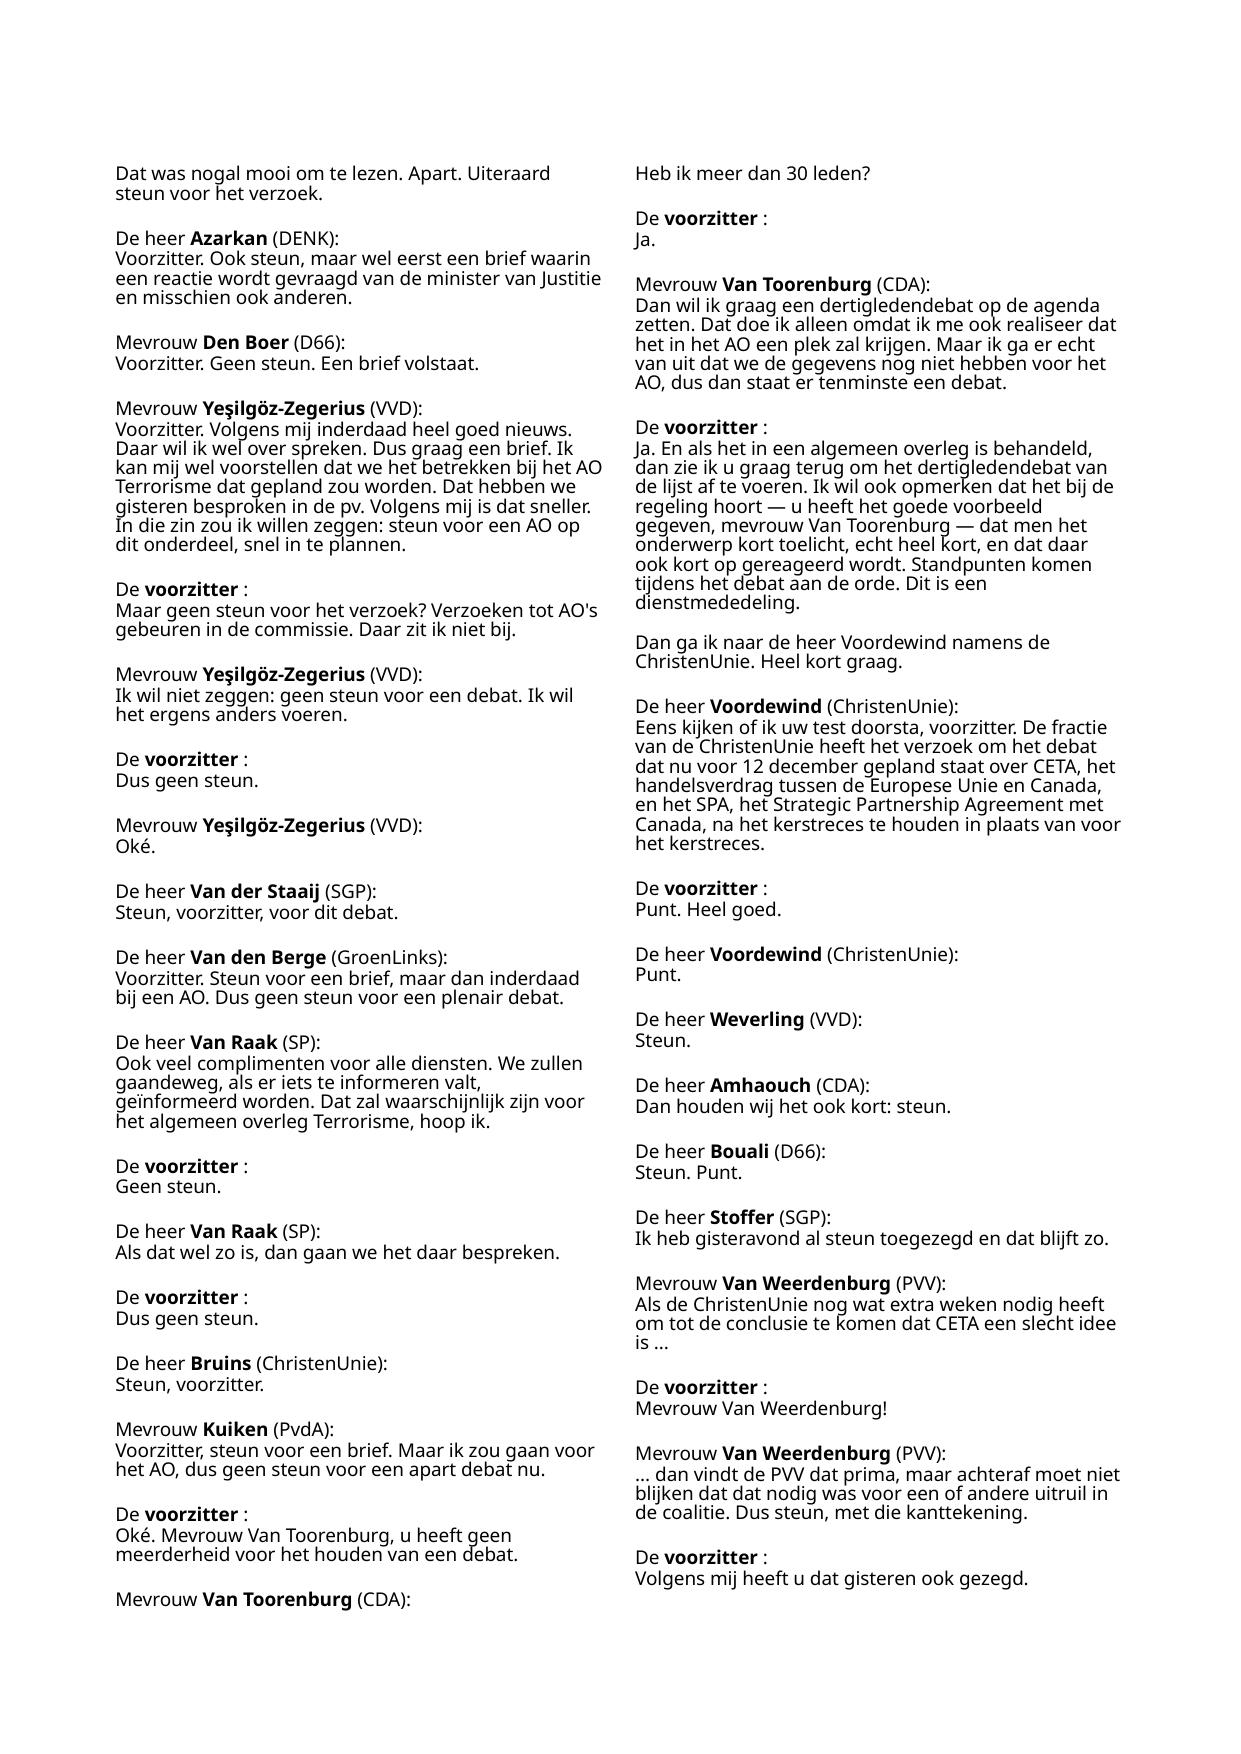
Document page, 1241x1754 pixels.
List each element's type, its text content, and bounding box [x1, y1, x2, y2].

text Mevrouw Yeşilgöz-Zegerius (VVD): [115, 395, 605, 421]
text De heer Stoffer (SGP): [635, 1204, 1125, 1230]
text Geen steun. [115, 1178, 605, 1198]
text Volgens mij heeft u dat gisteren ook gezegd. [635, 1570, 1125, 1589]
text Ja. [635, 231, 1125, 250]
text Mevrouw Yeşilgöz-Zegerius (VVD): [115, 661, 605, 687]
text De heer Van der Staaij (SGP): [115, 878, 605, 904]
text Mevrouw Van Weerdenburg (PVV): [635, 1440, 1125, 1466]
text De voorzitter : [115, 576, 605, 602]
text Ja. En als het in een algemeen overleg is behandeld, dan zie ik u graag terug om het dertigledendebat van de lijst af te voeren. Ik wil ook opmerken dat het bij de regeling hoort — u heeft het goede voorbeeld gegeven, mevrouw Van Toorenburg — dat men het onderwerp kort toelicht, echt heel kort, en dat daar ook kort op gereageerd wordt. Standpunten komen tijdens het debat aan de orde. Dit is een dienstmededeling. [635, 440, 1125, 613]
text De heer Voordewind (ChristenUnie): [635, 693, 1125, 719]
text De heer Azarkan (DENK): [115, 225, 605, 250]
text Voorzitter. Volgens mij inderdaad heel goed nieuws. Daar wil ik wel over spreken. Dus graag een brief. Ik kan mij wel voorstellen dat we het betrekken bij het AO Terrorisme dat gepland zou worden. Dat hebben we gisteren besproken in de pv. Volgens mij is dat sneller. In die zin zou ik willen zeggen: steun voor een AO op dit onderdeel, snel in te plannen. [115, 421, 605, 556]
text De voorzitter : [115, 747, 605, 772]
text De heer Van Raak (SP): [115, 1029, 605, 1055]
text Als dat wel zo is, dan gaan we het daar bespreken. [115, 1244, 605, 1264]
text Oké. [115, 838, 605, 857]
text De voorzitter : [635, 875, 1125, 901]
text De heer Bruins (ChristenUnie): [115, 1350, 605, 1376]
text Ik wil niet zeggen: geen steun voor een debat. Ik wil het ergens anders voeren. [115, 687, 605, 726]
text Mevrouw Van Toorenburg (CDA): [115, 1586, 605, 1612]
text De voorzitter : [635, 414, 1125, 440]
text Eens kijken of ik uw test doorsta, voorzitter. De fractie van de ChristenUnie heeft het verzoek om het debat dat nu voor 12 december gepland staat over CETA, het handelsverdrag tussen de Europese Unie en Canada, en het SPA, het Strategic Partnership Agreement met Canada, na het kerstreces te houden in plaats van voor het kerstreces. [635, 719, 1125, 854]
text Heb ik meer dan 30 leden? [635, 165, 1125, 184]
text Mevrouw Yeşilgöz-Zegerius (VVD): [115, 812, 605, 838]
text De voorzitter : [635, 1544, 1125, 1570]
text Dus geen steun. [115, 1310, 605, 1329]
text De heer Bouali (D66): [635, 1138, 1125, 1164]
text Steun. [635, 1032, 1125, 1052]
text Ik heb gisteravond al steun toegezegd en dat blijft zo. [635, 1230, 1125, 1249]
text Punt. Heel goed. [635, 901, 1125, 920]
text De voorzitter : [635, 1374, 1125, 1400]
text Steun, voorzitter, voor dit debat. [115, 904, 605, 923]
text Voorzitter. Steun voor een brief, maar dan inderdaad bij een AO. Dus geen steun voor een plenair debat. [115, 970, 605, 1008]
text De heer Van den Berge (GroenLinks): [115, 944, 605, 970]
text Voorzitter. Geen steun. Een brief volstaat. [115, 355, 605, 374]
text Dus geen steun. [115, 772, 605, 792]
text De heer Weverling (VVD): [635, 1007, 1125, 1032]
text Dan ga ik naar de heer Voordewind namens de ChristenUnie. Heel kort graag. [635, 634, 1125, 673]
text Steun, voorzitter. [115, 1376, 605, 1395]
text Maar geen steun voor het verzoek? Verzoeken tot AO's gebeuren in de commissie. Daar zit ik niet bij. [115, 602, 605, 641]
text Dat was nogal mooi om te lezen. Apart. Uiteraard steun voor het verzoek. [115, 165, 605, 204]
text De voorzitter : [635, 205, 1125, 231]
text Steun. Punt. [635, 1164, 1125, 1183]
text Oké. Mevrouw Van Toorenburg, u heeft geen meerderheid voor het houden van een debat. [115, 1527, 605, 1566]
text Punt. [635, 966, 1125, 986]
text De heer Van Raak (SP): [115, 1219, 605, 1244]
text De heer Voordewind (ChristenUnie): [635, 941, 1125, 966]
text De voorzitter : [115, 1284, 605, 1310]
text De voorzitter : [115, 1501, 605, 1527]
text Ook veel complimenten voor alle diensten. We zullen gaandeweg, als er iets te informeren valt, geïnformeerd worden. Dat zal waarschijnlijk zijn voor het algemeen overleg Terrorisme, hoop ik. [115, 1055, 605, 1132]
text Voorzitter. Ook steun, maar wel eerst een brief waarin een reactie wordt gevraagd van de minister van Justitie en misschien ook anderen. [115, 250, 605, 308]
text De heer Amhaouch (CDA): [635, 1072, 1125, 1098]
text Als de ChristenUnie nog wat extra weken nodig heeft om tot de conclusie te komen dat CETA een slecht idee is ... [635, 1296, 1125, 1353]
text Mevrouw Van Toorenburg (CDA): [635, 271, 1125, 297]
text Mevrouw Den Boer (D66): [115, 329, 605, 355]
text Mevrouw Van Weerdenburg (PVV): [635, 1270, 1125, 1296]
text Mevrouw Kuiken (PvdA): [115, 1416, 605, 1442]
text Mevrouw Van Weerdenburg! [635, 1400, 1125, 1419]
text Dan houden wij het ook kort: steun. [635, 1098, 1125, 1117]
text Dan wil ik graag een dertigledendebat op de agenda zetten. Dat doe ik alleen omdat ik me ook realiseer dat het in het AO een plek zal krijgen. Maar ik ga er echt van uit dat we de gegevens nog niet hebben voor het AO, dus dan staat er tenminste een debat. [635, 297, 1125, 393]
text Voorzitter, steun voor een brief. Maar ik zou gaan voor het AO, dus geen steun voor een apart debat nu. [115, 1442, 605, 1480]
text De voorzitter : [115, 1153, 605, 1178]
text ... dan vindt de PVV dat prima, maar achteraf moet niet blijken dat dat nodig was voor een of andere uitruil in de coalitie. Dus steun, met die kanttekening. [635, 1466, 1125, 1524]
